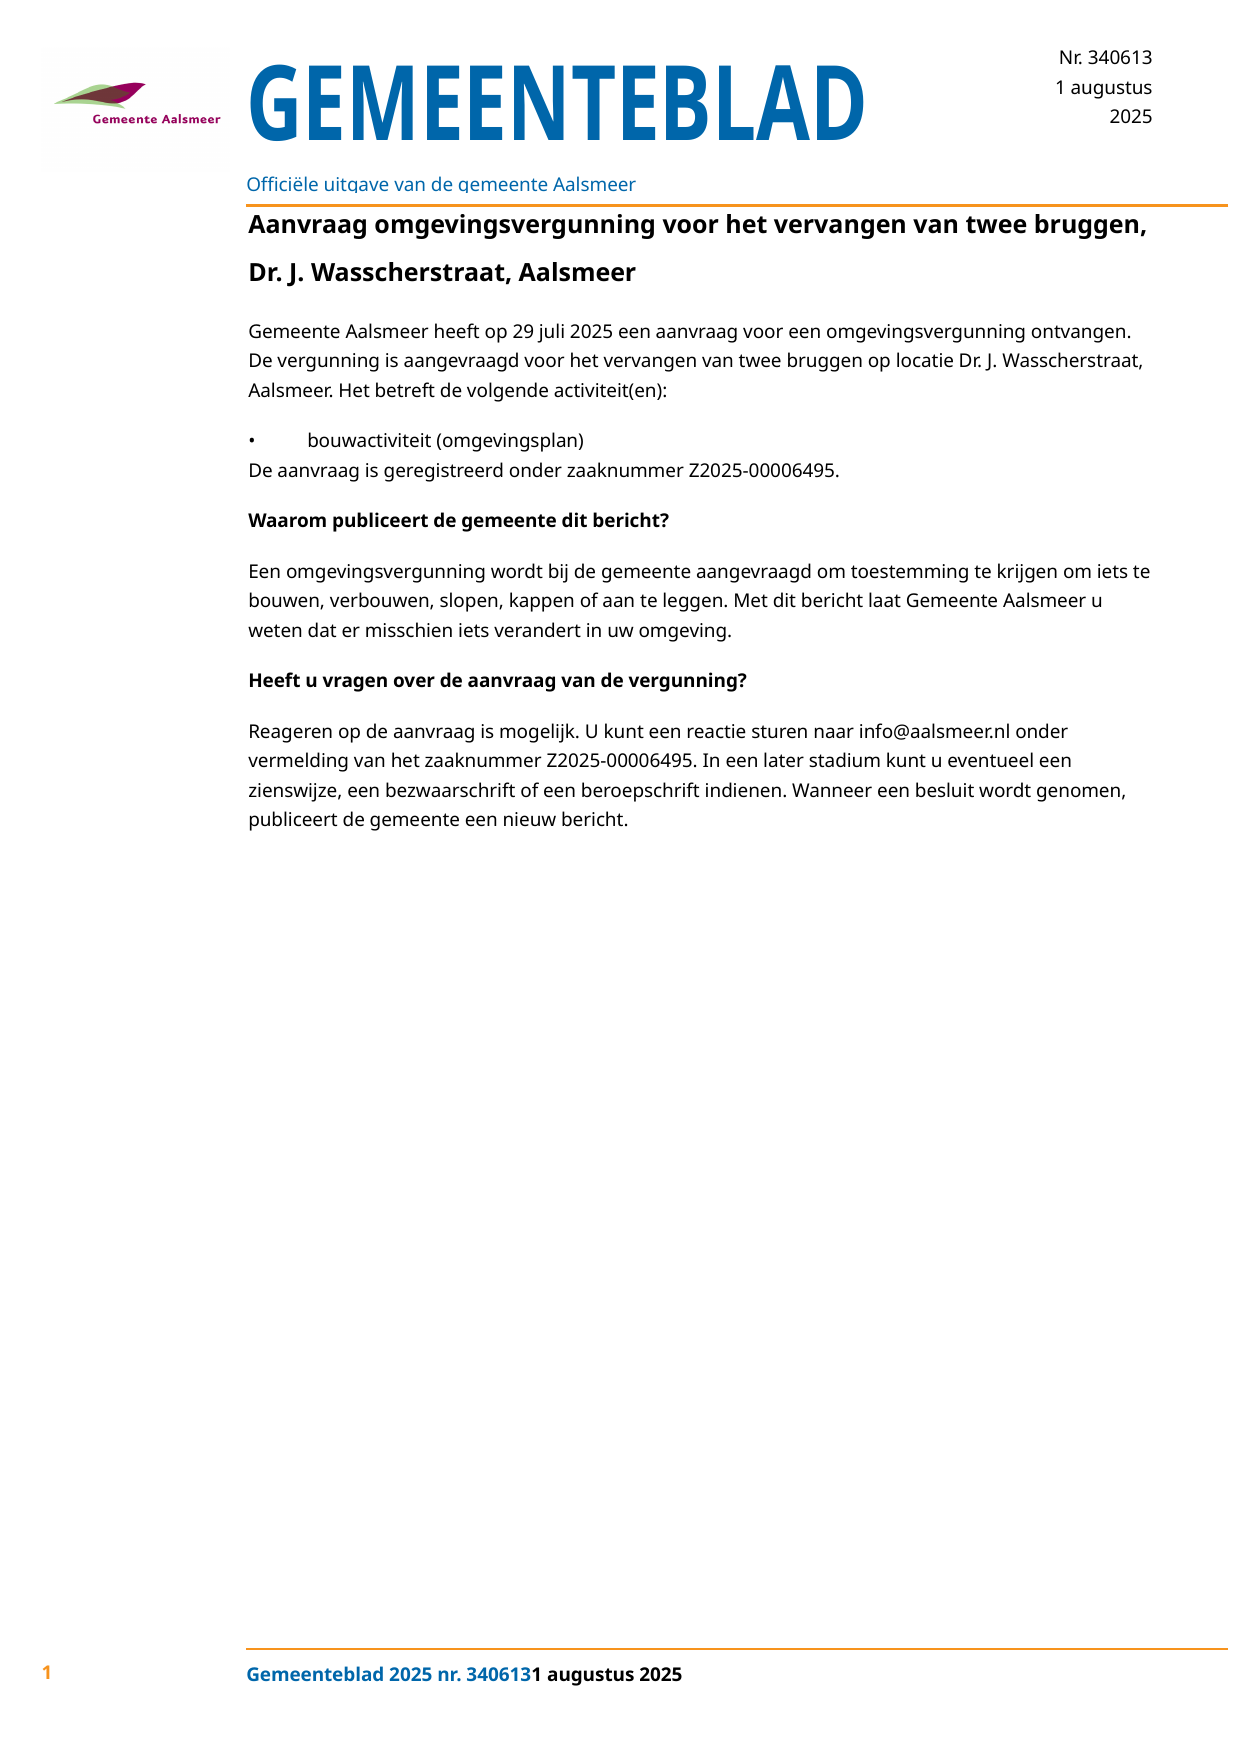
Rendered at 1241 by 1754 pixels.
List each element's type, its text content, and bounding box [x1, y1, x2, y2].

list bouwactiviteit (omgevingsplan) [248, 427, 1152, 453]
text Gemeente Aalsmeer heeft op 29 juli 2025 een aanvraag voor een omgevingsvergunning ontvangen. De vergunning is aangevraagd voor het vervangen van twee bruggen op locatie Dr. J. Wasscherstraat, Aalsmeer. Het betreft de volgende activiteit(en): [248, 318, 1152, 403]
text Heeft u vragen over de aanvraag van de vergunning? [248, 667, 1152, 693]
text Waarom publiceert de gemeente dit bericht? [248, 507, 1152, 533]
picture [41, 47, 231, 172]
text De aanvraag is geregistreerd onder zaaknummer Z2025-00006495. [248, 457, 1152, 483]
text Reageren op de aanvraag is mogelijk. U kunt een reactie sturen naar info@aalsmeer.nl onder vermelding van het zaaknummer Z2025-00006495. In een later stadium kunt u eventueel een zienswijze, een bezwaarschrift of een beroepschrift indienen. Wanneer een besluit wordt genomen, publiceert de gemeente een nieuw bericht. [248, 718, 1152, 832]
text Aanvraag omgevingsvergunning voor het vervangen van twee bruggen, Dr. J. Wasscherstraat, Aalsmeer [248, 207, 1152, 288]
text Een omgevingsvergunning wordt bij de gemeente aangevraagd om toestemming te krijgen om iets te bouwen, verbouwen, slopen, kappen of aan te leggen. Met dit bericht laat Gemeente Aalsmeer u weten dat er misschien iets verandert in uw omgeving. [248, 558, 1152, 643]
